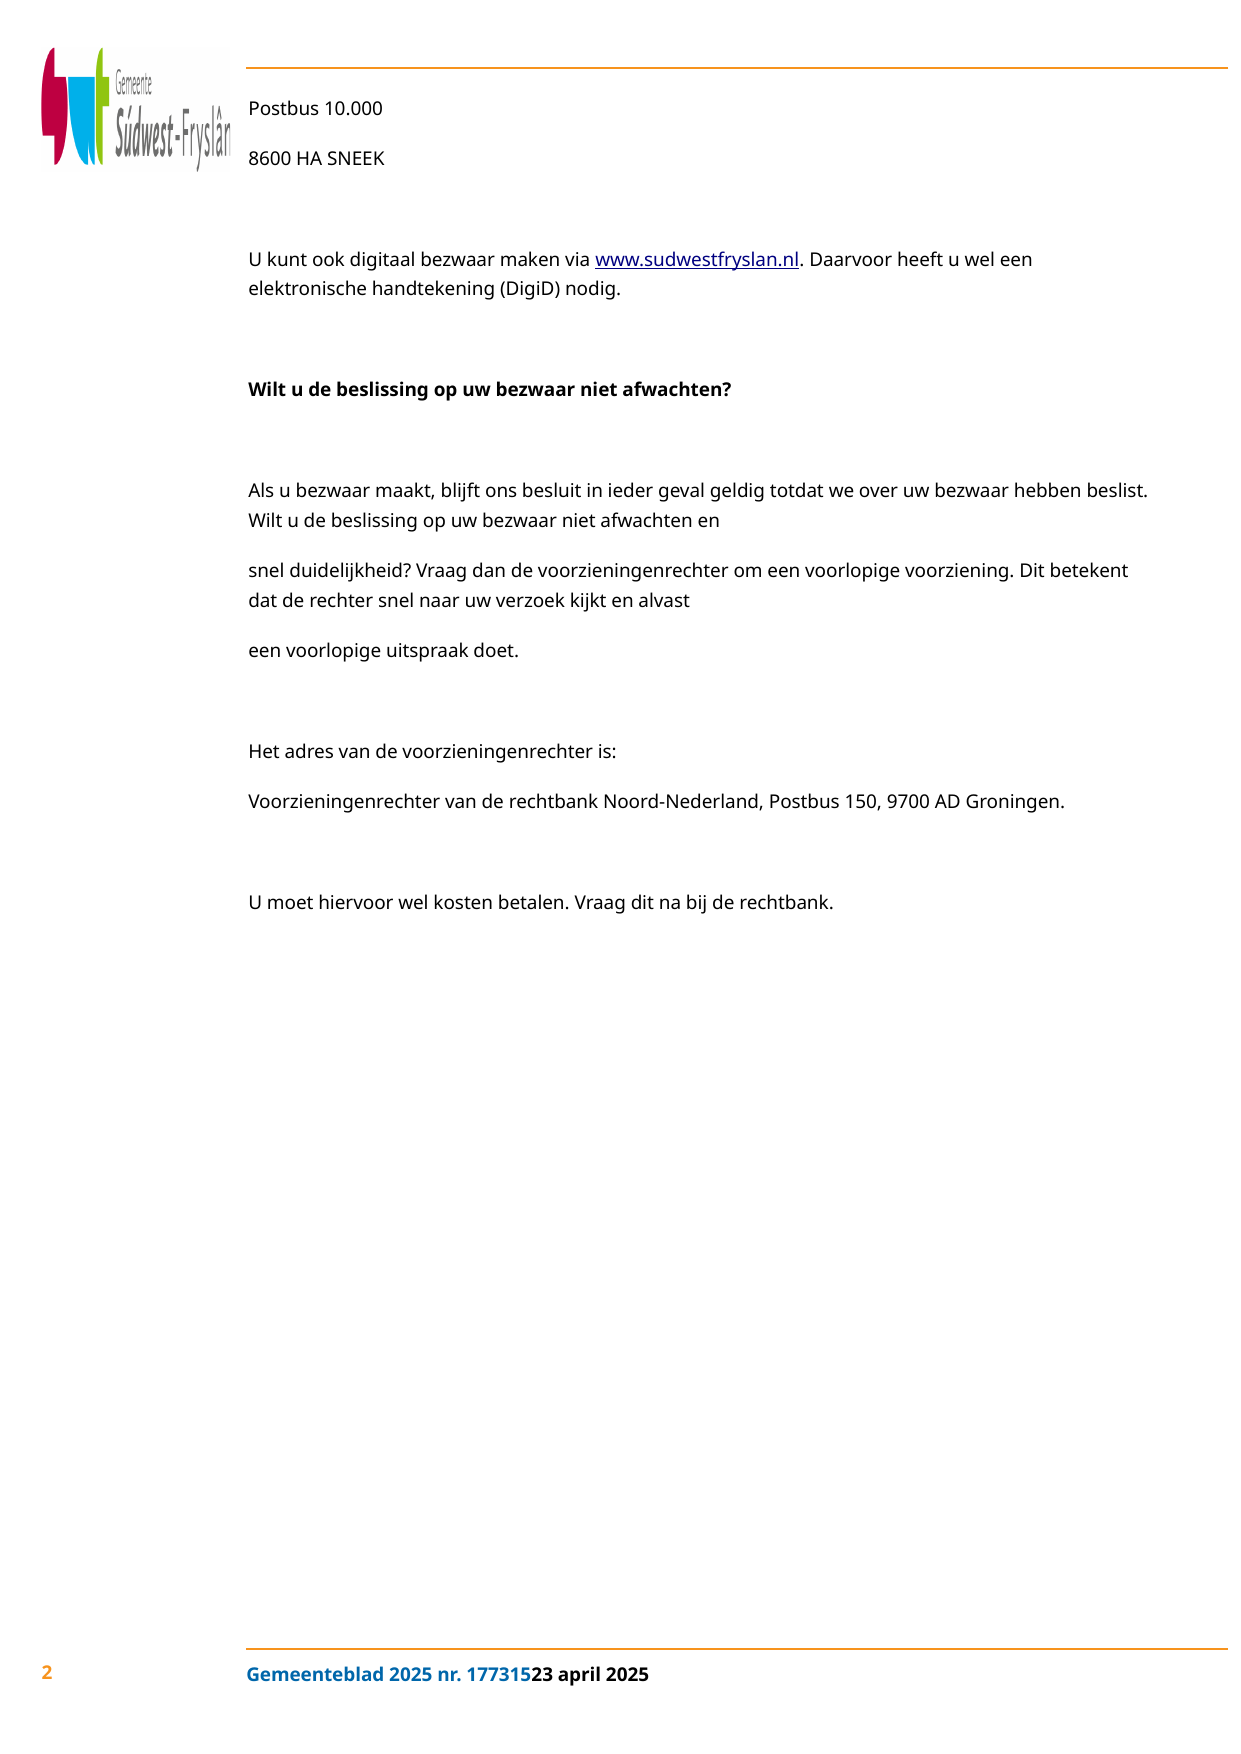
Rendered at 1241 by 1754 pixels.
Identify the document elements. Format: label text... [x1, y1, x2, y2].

text Als u bezwaar maakt, blijft ons besluit in ieder geval geldig totdat we over uw bezwaar hebben beslist. Wilt u de beslissing op uw bezwaar niet afwachten en [248, 477, 1152, 533]
text U moet hiervoor wel kosten betalen. Vraag dit na bij de rechtbank. [248, 889, 1152, 915]
text Postbus 10.000 [248, 95, 1152, 121]
text Wilt u de beslissing op uw bezwaar niet afwachten? [248, 376, 1152, 402]
picture [41, 47, 231, 172]
text Het adres van de voorzieningenrechter is: [248, 738, 1152, 764]
text Voorzieningenrechter van de rechtbank Noord-Nederland, Postbus 150, 9700 AD Groningen. [248, 788, 1152, 814]
text snel duidelijkheid? Vraag dan de voorzieningenrechter om een voorlopige voorziening. Dit betekent dat de rechter snel naar uw verzoek kijkt en alvast [248, 557, 1152, 613]
text een voorlopige uitspraak doet. [248, 637, 1152, 663]
text U kunt ook digitaal bezwaar maken via www.sudwestfryslan.nl. Daarvoor heeft u wel een elektronische handtekening (DigiD) nodig. [248, 246, 1152, 301]
text 8600 HA SNEEK [248, 145, 1152, 171]
